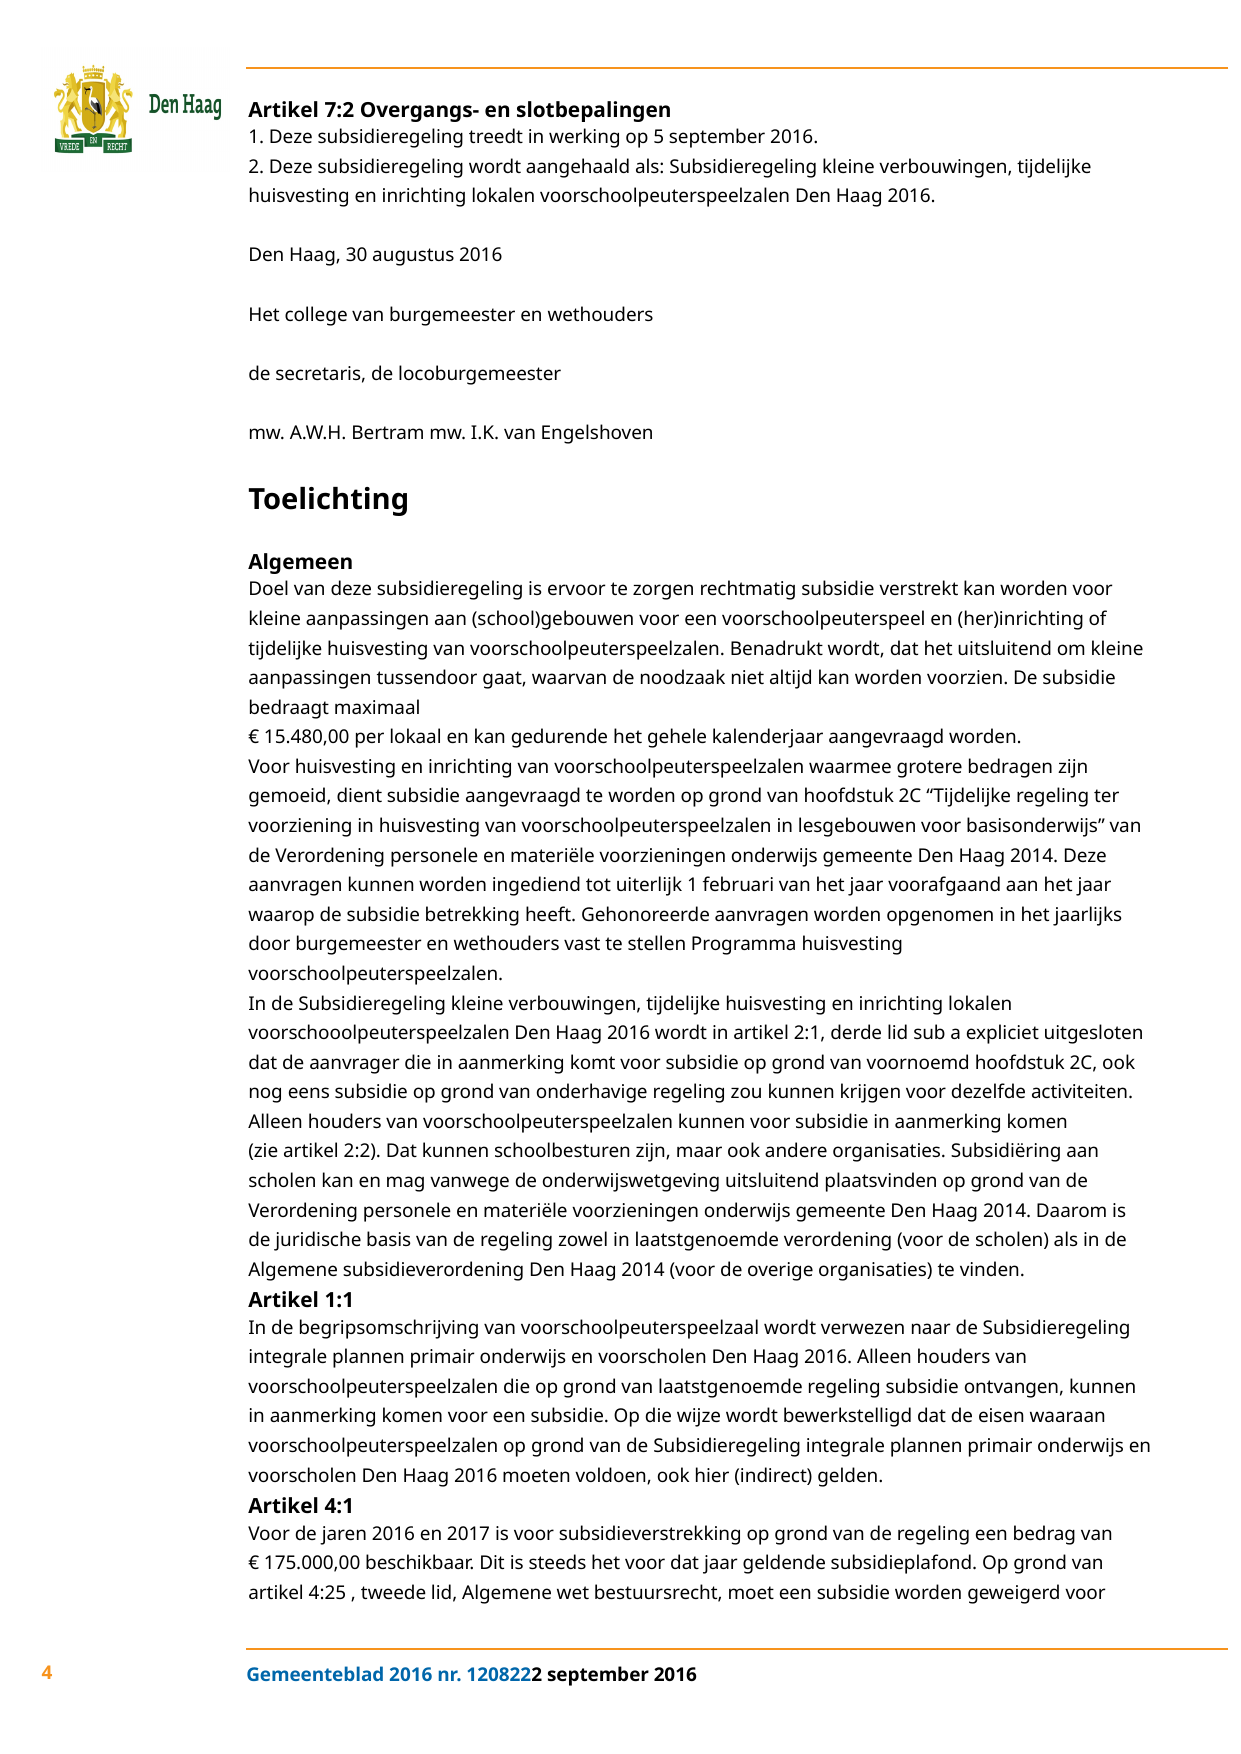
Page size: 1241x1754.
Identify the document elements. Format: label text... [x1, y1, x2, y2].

text mw. A.W.H. Bertram mw. I.K. van Engelshoven [248, 419, 1152, 445]
text de secretaris, de locoburgemeester [248, 360, 1152, 386]
text 2. Deze subsidieregeling wordt aangehaald als: Subsidieregeling kleine verbouwingen, tijdelijke huisvesting en inrichting lokalen voorschoolpeuterspeelzalen Den Haag 2016. [248, 153, 1152, 208]
picture [41, 47, 231, 172]
text Alleen houders van voorschoolpeuterspeelzalen kunnen voor subsidie in aanmerking komen [248, 1108, 1152, 1134]
text In de Subsidieregeling kleine verbouwingen, tijdelijke huisvesting en inrichting lokalen voorschooolpeuterspeelzalen Den Haag 2016 wordt in artikel 2:1, derde lid sub a expliciet uitgesloten dat de aanvrager die in aanmerking komt voor subsidie op grond van voornoemd hoofdstuk 2C, ook nog eens subsidie op grond van onderhavige regeling zou kunnen krijgen voor dezelfde activiteiten. [248, 990, 1152, 1104]
text Algemeen [248, 547, 1152, 576]
text 1. Deze subsidieregeling treedt in werking op 5 september 2016. [248, 123, 1152, 149]
text € 175.000,00 beschikbaar. Dit is steeds het voor dat jaar geldende subsidieplafond. Op grond van artikel 4:25 , tweede lid, Algemene wet bestuursrecht, moet een subsidie worden geweigerd voor [248, 1549, 1152, 1605]
text Toelichting [248, 478, 1152, 518]
text In de begripsomschrijving van voorschoolpeuterspeelzaal wordt verwezen naar de Subsidieregeling integrale plannen primair onderwijs en voorscholen Den Haag 2016. Alleen houders van voorschoolpeuterspeelzalen die op grond van laatstgenoemde regeling subsidie ontvangen, kunnen in aanmerking komen voor een subsidie. Op die wijze wordt bewerkstelligd dat de eisen waaraan voorschoolpeuterspeelzalen op grond van de Subsidieregeling integrale plannen primair onderwijs en voorscholen Den Haag 2016 moeten voldoen, ook hier (indirect) gelden. [248, 1314, 1152, 1488]
text Artikel 1:1 [248, 1286, 1152, 1314]
text Het college van burgemeester en wethouders [248, 301, 1152, 326]
text Voor huisvesting en inrichting van voorschoolpeuterspeelzalen waarmee grotere bedragen zijn gemoeid, dient subsidie aangevraagd te worden op grond van hoofdstuk 2C “Tijdelijke regeling ter voorziening in huisvesting van voorschoolpeuterspeelzalen in lesgebouwen voor basisonderwijs” van de Verordening personele en materiële voorzieningen onderwijs gemeente Den Haag 2014. Deze aanvragen kunnen worden ingediend tot uiterlijk 1 februari van het jaar voorafgaand aan het jaar waarop de subsidie betrekking heeft. Gehonoreerde aanvragen worden opgenomen in het jaarlijks door burgemeester en wethouders vast te stellen Programma huisvesting voorschoolpeuterspeelzalen. [248, 753, 1152, 986]
text Artikel 7:2 Overgangs- en slotbepalingen [248, 95, 1152, 123]
text Doel van deze subsidieregeling is ervoor te zorgen rechtmatig subsidie verstrekt kan worden voor kleine aanpassingen aan (school)gebouwen voor een voorschoolpeuterspeel en (her)inrichting of tijdelijke huisvesting van voorschoolpeuterspeelzalen. Benadrukt wordt, dat het uitsluitend om kleine aanpassingen tussendoor gaat, waarvan de noodzaak niet altijd kan worden voorzien. De subsidie bedraagt maximaal [248, 576, 1152, 719]
text € 15.480,00 per lokaal en kan gedurende het gehele kalenderjaar aangevraagd worden. [248, 723, 1152, 749]
text Den Haag, 30 augustus 2016 [248, 242, 1152, 267]
text Artikel 4:1 [248, 1491, 1152, 1520]
text Voor de jaren 2016 en 2017 is voor subsidieverstrekking op grond van de regeling een bedrag van [248, 1520, 1152, 1546]
text (zie artikel 2:2). Dat kunnen schoolbesturen zijn, maar ook andere organisaties. Subsidiëring aan scholen kan en mag vanwege de onderwijswetgeving uitsluitend plaatsvinden op grond van de Verordening personele en materiële voorzieningen onderwijs gemeente Den Haag 2014. Daarom is de juridische basis van de regeling zowel in laatstgenoemde verordening (voor de scholen) als in de Algemene subsidieverordening Den Haag 2014 (voor de overige organisaties) te vinden. [248, 1138, 1152, 1282]
